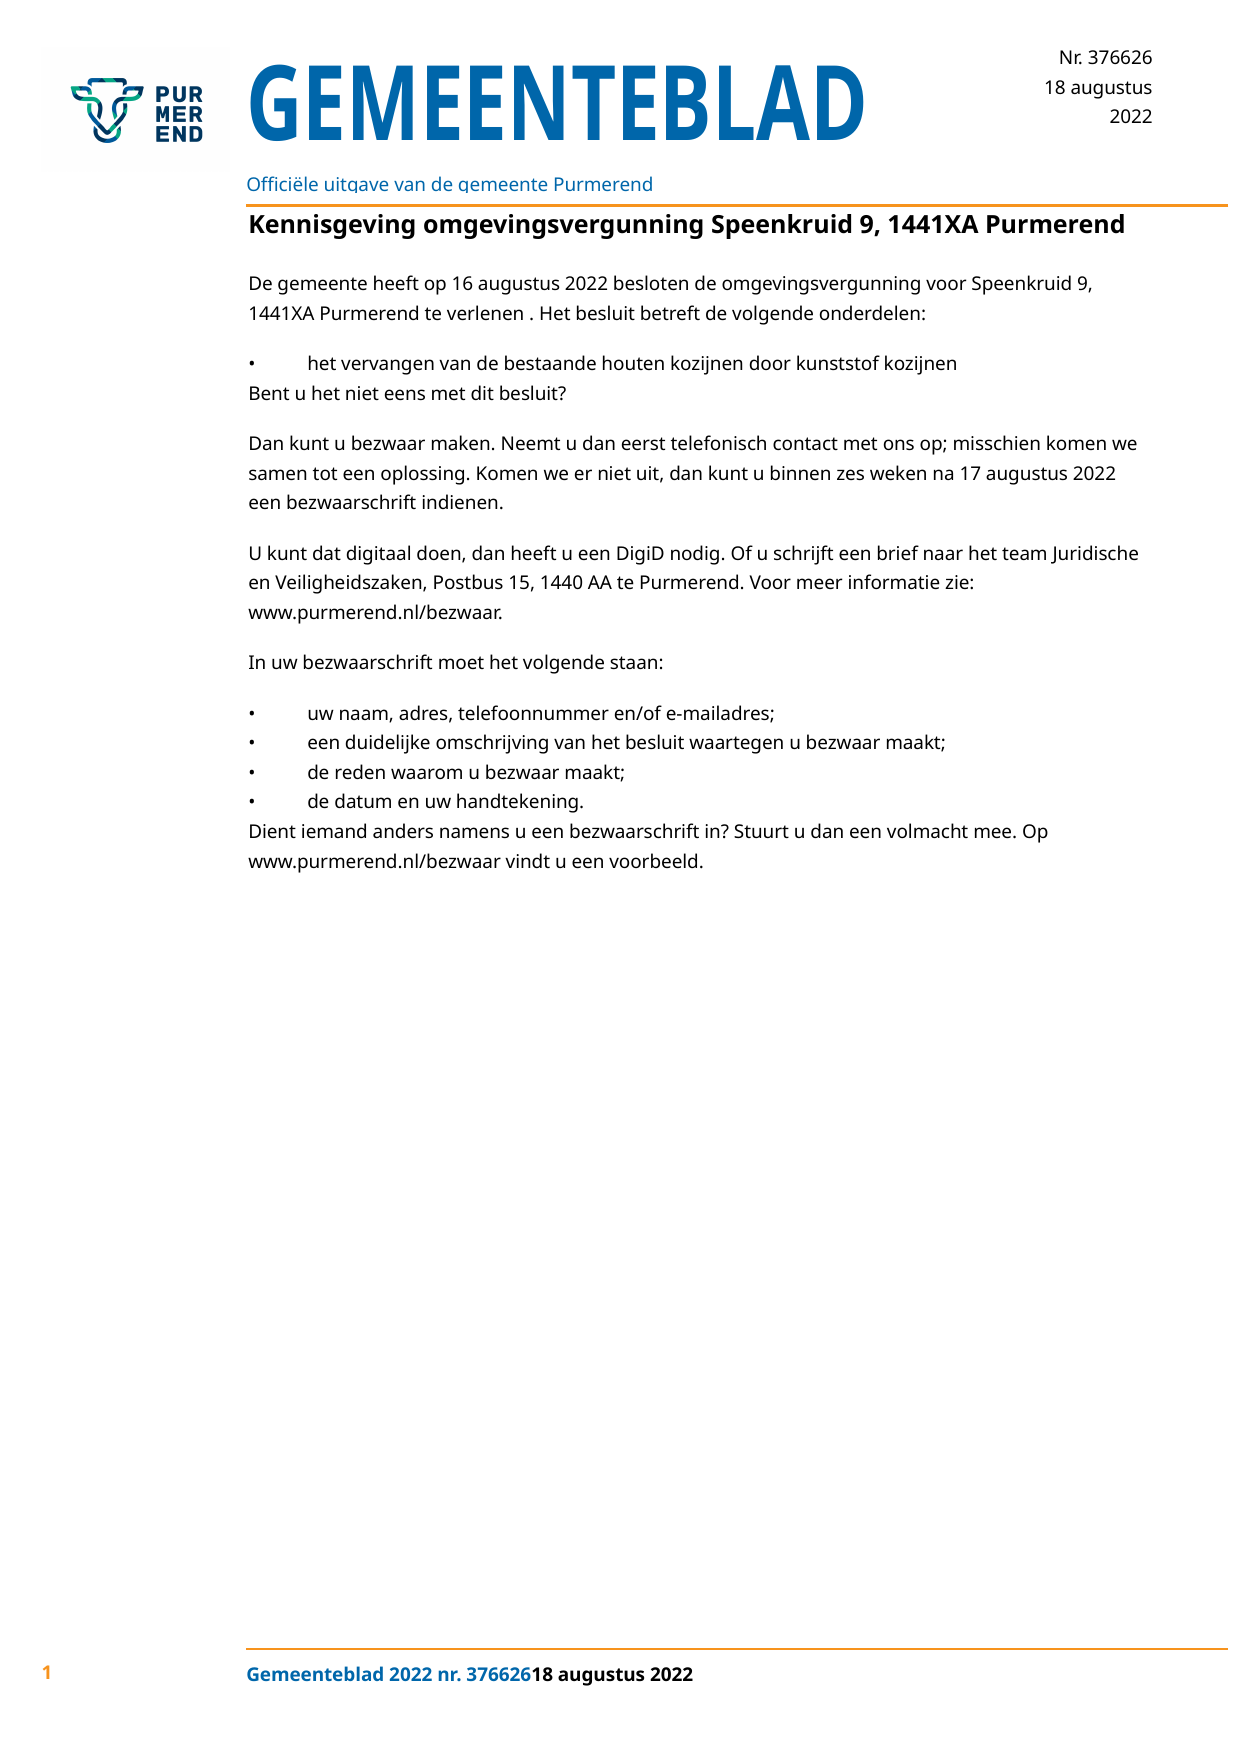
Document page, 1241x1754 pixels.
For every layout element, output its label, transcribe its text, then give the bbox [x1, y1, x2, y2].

text Dan kunt u bezwaar maken. Neemt u dan eerst telefonisch contact met ons op; misschien komen we samen tot een oplossing. Komen we er niet uit, dan kunt u binnen zes weken na 17 augustus 2022 een bezwaarschrift indienen. [248, 430, 1152, 515]
text Bent u het niet eens met dit besluit? [248, 380, 1152, 406]
list het vervangen van de bestaande houten kozijnen door kunststof kozijnen [248, 350, 1152, 376]
list de datum en uw handtekening. [248, 789, 1152, 814]
text In uw bezwaarschrift moet het volgende staan: [248, 649, 1152, 675]
list een duidelijke omschrijving van het besluit waartegen u bezwaar maakt; [248, 729, 1152, 755]
picture [41, 47, 231, 172]
list uw naam, adres, telefoonnummer en/of e-mailadres; [248, 700, 1152, 726]
text Dient iemand anders namens u een bezwaarschrift in? Stuurt u dan een volmacht mee. Op www.purmerend.nl/bezwaar vindt u een voorbeeld. [248, 818, 1152, 873]
text De gemeente heeft op 16 augustus 2022 besloten de omgevingsvergunning voor Speenkruid 9, 1441XA Purmerend te verlenen . Het besluit betreft de volgende onderdelen: [248, 270, 1152, 326]
text U kunt dat digitaal doen, dan heeft u een DigiD nodig. Of u schrijft een brief naar het team Juridische en Veiligheidszaken, Postbus 15, 1440 AA te Purmerend. Voor meer informatie zie: www.purmerend.nl/bezwaar. [248, 540, 1152, 625]
text Kennisgeving omgevingsvergunning Speenkruid 9, 1441XA Purmerend [248, 207, 1152, 241]
list de reden waarom u bezwaar maakt; [248, 759, 1152, 785]
